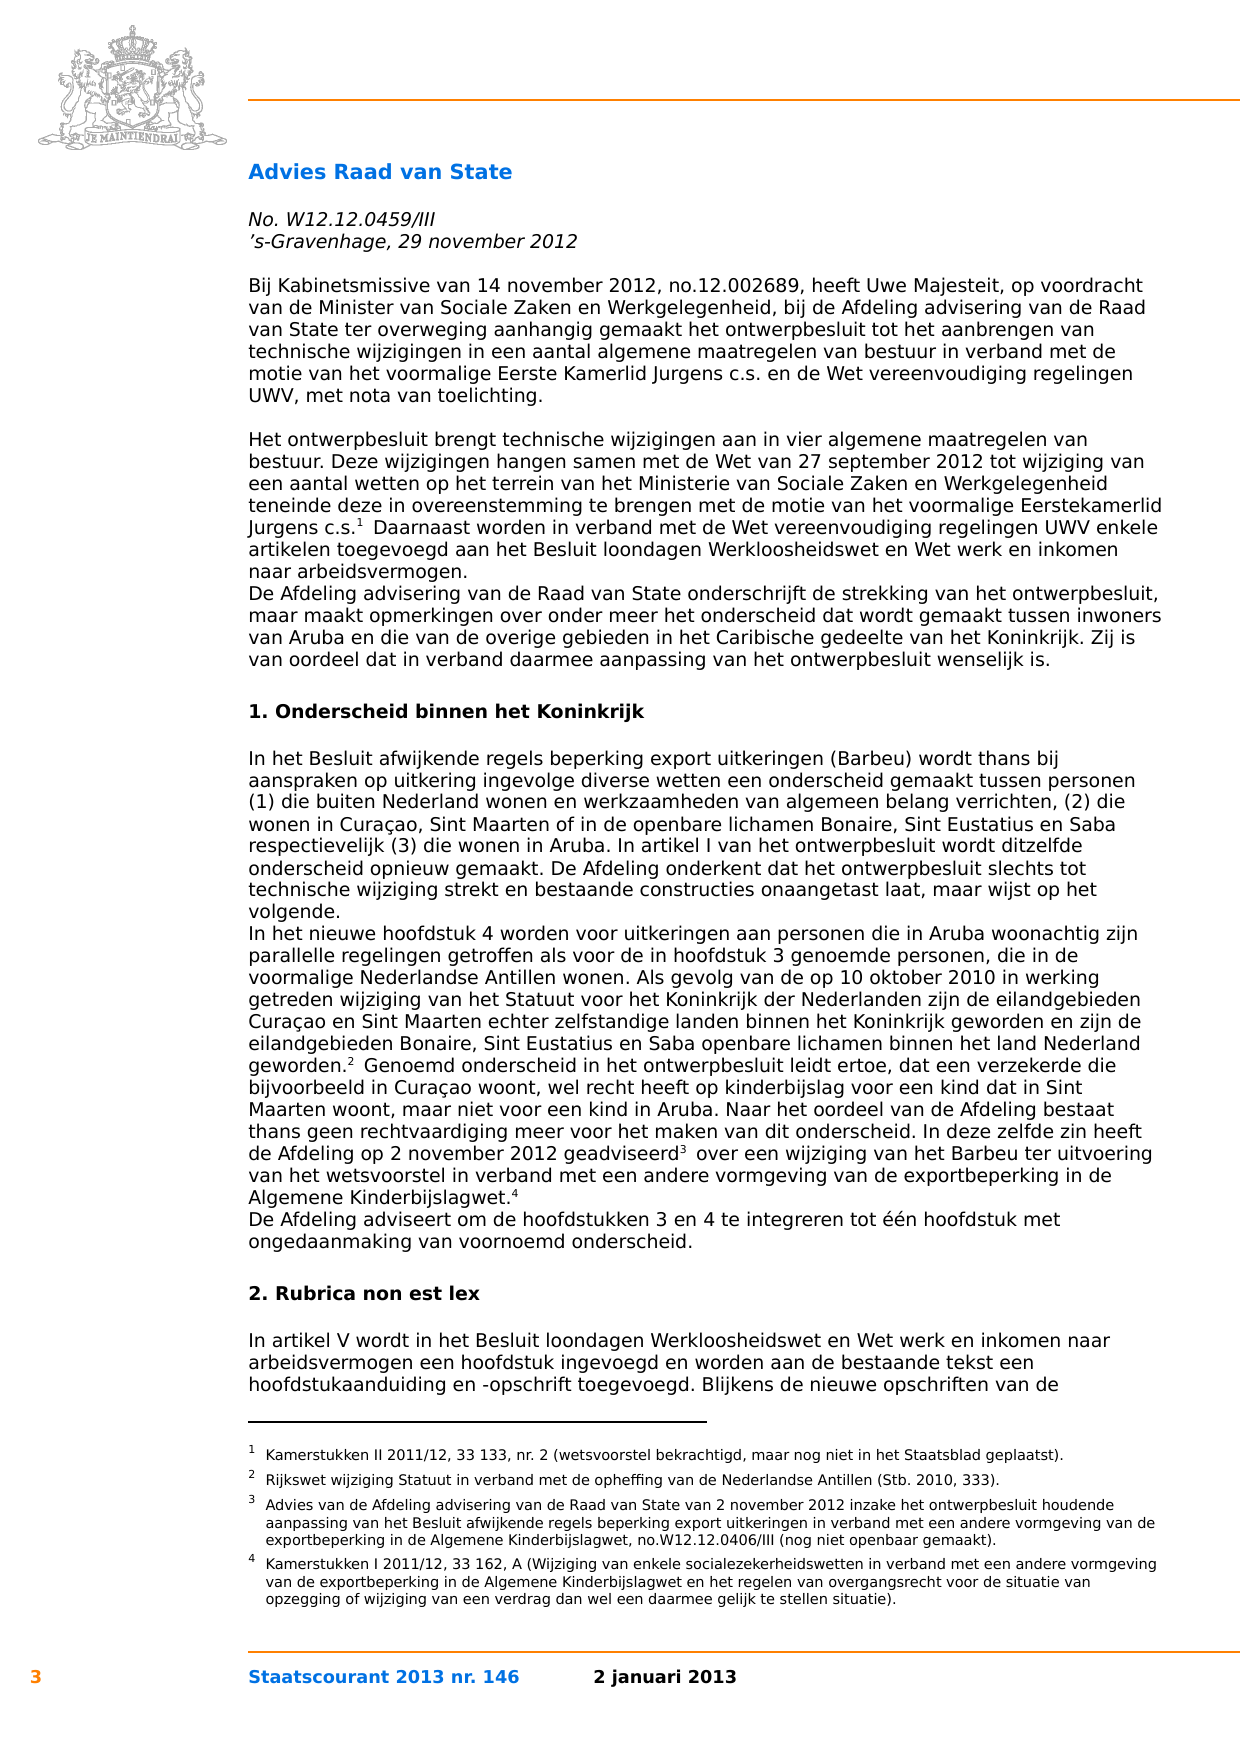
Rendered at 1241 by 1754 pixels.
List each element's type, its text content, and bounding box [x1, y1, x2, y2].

text In artikel V wordt in het Besluit loondagen Werkloosheidswet en Wet werk en inkomen naar arbeidsvermogen een hoofdstuk ingevoegd en worden aan de bestaande tekst een hoofdstukaanduiding en -opschrift toegevoegd. Blijkens de nieuwe opschriften van de [248, 1330, 1163, 1396]
text In het nieuwe hoofdstuk 4 worden voor uitkeringen aan personen die in Aruba woonachtig zijn parallelle regelingen getroffen als voor de in hoofdstuk 3 genoemde personen, die in de voormalige Nederlandse Antillen wonen. Als gevolg van de op 10 oktober 2010 in werking getreden wijziging van het Statuut voor het Koninkrijk der Nederlanden zijn de eilandgebieden Curaçao en Sint Maarten echter zelfstandige landen binnen het Koninkrijk geworden en zijn de eilandgebieden Bonaire, Sint Eustatius en Saba openbare lichamen binnen het land Nederland geworden. Genoemd onderscheid in het ontwerpbesluit leidt ertoe, dat een verzekerde die bijvoorbeeld in Curaçao woont, wel recht heeft op kinderbijslag voor een kind dat in Sint Maarten woont, maar niet voor een kind in Aruba. Naar het oordeel van de Afdeling bestaat thans geen rechtvaardiging meer voor het maken van dit onderscheid. In deze zelfde zin heeft de Afdeling op 2 november 2012 geadviseerd over een wijziging van het Barbeu ter uitvoering van het wetsvoorstel in verband met een andere vormgeving van de exportbeperking in de Algemene Kinderbijslagwet. [248, 923, 1163, 1209]
text Rijkswet wijziging Statuut in verband met de opheffing van de Nederlandse Antillen (Stb. 2010, 333). [248, 1468, 1163, 1490]
text In het Besluit afwijkende regels beperking export uitkeringen (Barbeu) wordt thans bij aanspraken op uitkering ingevolge diverse wetten een onderscheid gemaakt tussen personen (1) die buiten Nederland wonen en werkzaamheden van algemeen belang verrichten, (2) die wonen in Curaçao, Sint Maarten of in de openbare lichamen Bonaire, Sint Eustatius en Saba respectievelijk (3) die wonen in Aruba. In artikel I van het ontwerpbesluit wordt ditzelfde onderscheid opnieuw gemaakt. De Afdeling onderkent dat het ontwerpbesluit slechts tot technische wijziging strekt en bestaande constructies onaangetast laat, maar wijst op het volgende. [248, 747, 1163, 923]
text Advies van de Afdeling advisering van de Raad van State van 2 november 2012 inzake het ontwerpbesluit houdende aanpassing van het Besluit afwijkende regels beperking export uitkeringen in verband met een andere vormgeving van de exportbeperking in de Algemene Kinderbijslagwet, no.W12.12.0406/III (nog niet openbaar gemaakt). [248, 1493, 1163, 1549]
text ’s-Gravenhage, 29 november 2012 [248, 231, 1163, 253]
subtitle Advies Raad van State [248, 160, 1163, 184]
subtitle 2. Rubrica non est lex [248, 1283, 1163, 1305]
text De Afdeling adviseert om de hoofdstukken 3 en 4 te integreren tot één hoofdstuk met ongedaanmaking van voornoemd onderscheid. [248, 1209, 1163, 1253]
text De Afdeling advisering van de Raad van State onderschrijft de strekking van het ontwerpbesluit, maar maakt opmerkingen over onder meer het onderscheid dat wordt gemaakt tussen inwoners van Aruba en die van de overige gebieden in het Caribische gedeelte van het Koninkrijk. Zij is van oordeel dat in verband daarmee aanpassing van het ontwerpbesluit wenselijk is. [248, 583, 1163, 671]
text No. W12.12.0459/III [248, 209, 1163, 231]
text Kamerstukken II 2011/12, 33 133, nr. 2 (wetsvoorstel bekrachtigd, maar nog niet in het Staatsblad geplaatst). [248, 1443, 1163, 1465]
text Bij Kabinetsmissive van 14 november 2012, no.12.002689, heeft Uwe Majesteit, op voordracht van de Minister van Sociale Zaken en Werkgelegenheid, bij de Afdeling advisering van de Raad van State ter overweging aanhangig gemaakt het ontwerpbesluit tot het aanbrengen van technische wijzigingen in een aantal algemene maatregelen van bestuur in verband met de motie van het voormalige Eerste Kamerlid Jurgens c.s. en de Wet vereenvoudiging regelingen UWV, met nota van toelichting. [248, 275, 1163, 407]
text Kamerstukken I 2011/12, 33 162, A (Wijziging van enkele socialezekerheidswetten in verband met een andere vormgeving van de exportbeperking in de Algemene Kinderbijslagwet en het regelen van overgangsrecht voor de situatie van opzegging of wijziging van een verdrag dan wel een daarmee gelijk te stellen situatie). [248, 1552, 1163, 1608]
text Het ontwerpbesluit brengt technische wijzigingen aan in vier algemene maatregelen van bestuur. Deze wijzigingen hangen samen met de Wet van 27 september 2012 tot wijziging van een aantal wetten op het terrein van het Ministerie van Sociale Zaken en Werkgelegenheid teneinde deze in overeenstemming te brengen met de motie van het voormalige Eerstekamerlid Jurgens c.s. Daarnaast worden in verband met de Wet vereenvoudiging regelingen UWV enkele artikelen toegevoegd aan het Besluit loondagen Werkloosheidswet en Wet werk en inkomen naar arbeidsvermogen. [248, 429, 1163, 583]
subtitle 1. Onderscheid binnen het Koninkrijk [248, 701, 1163, 722]
picture [38, 25, 227, 150]
